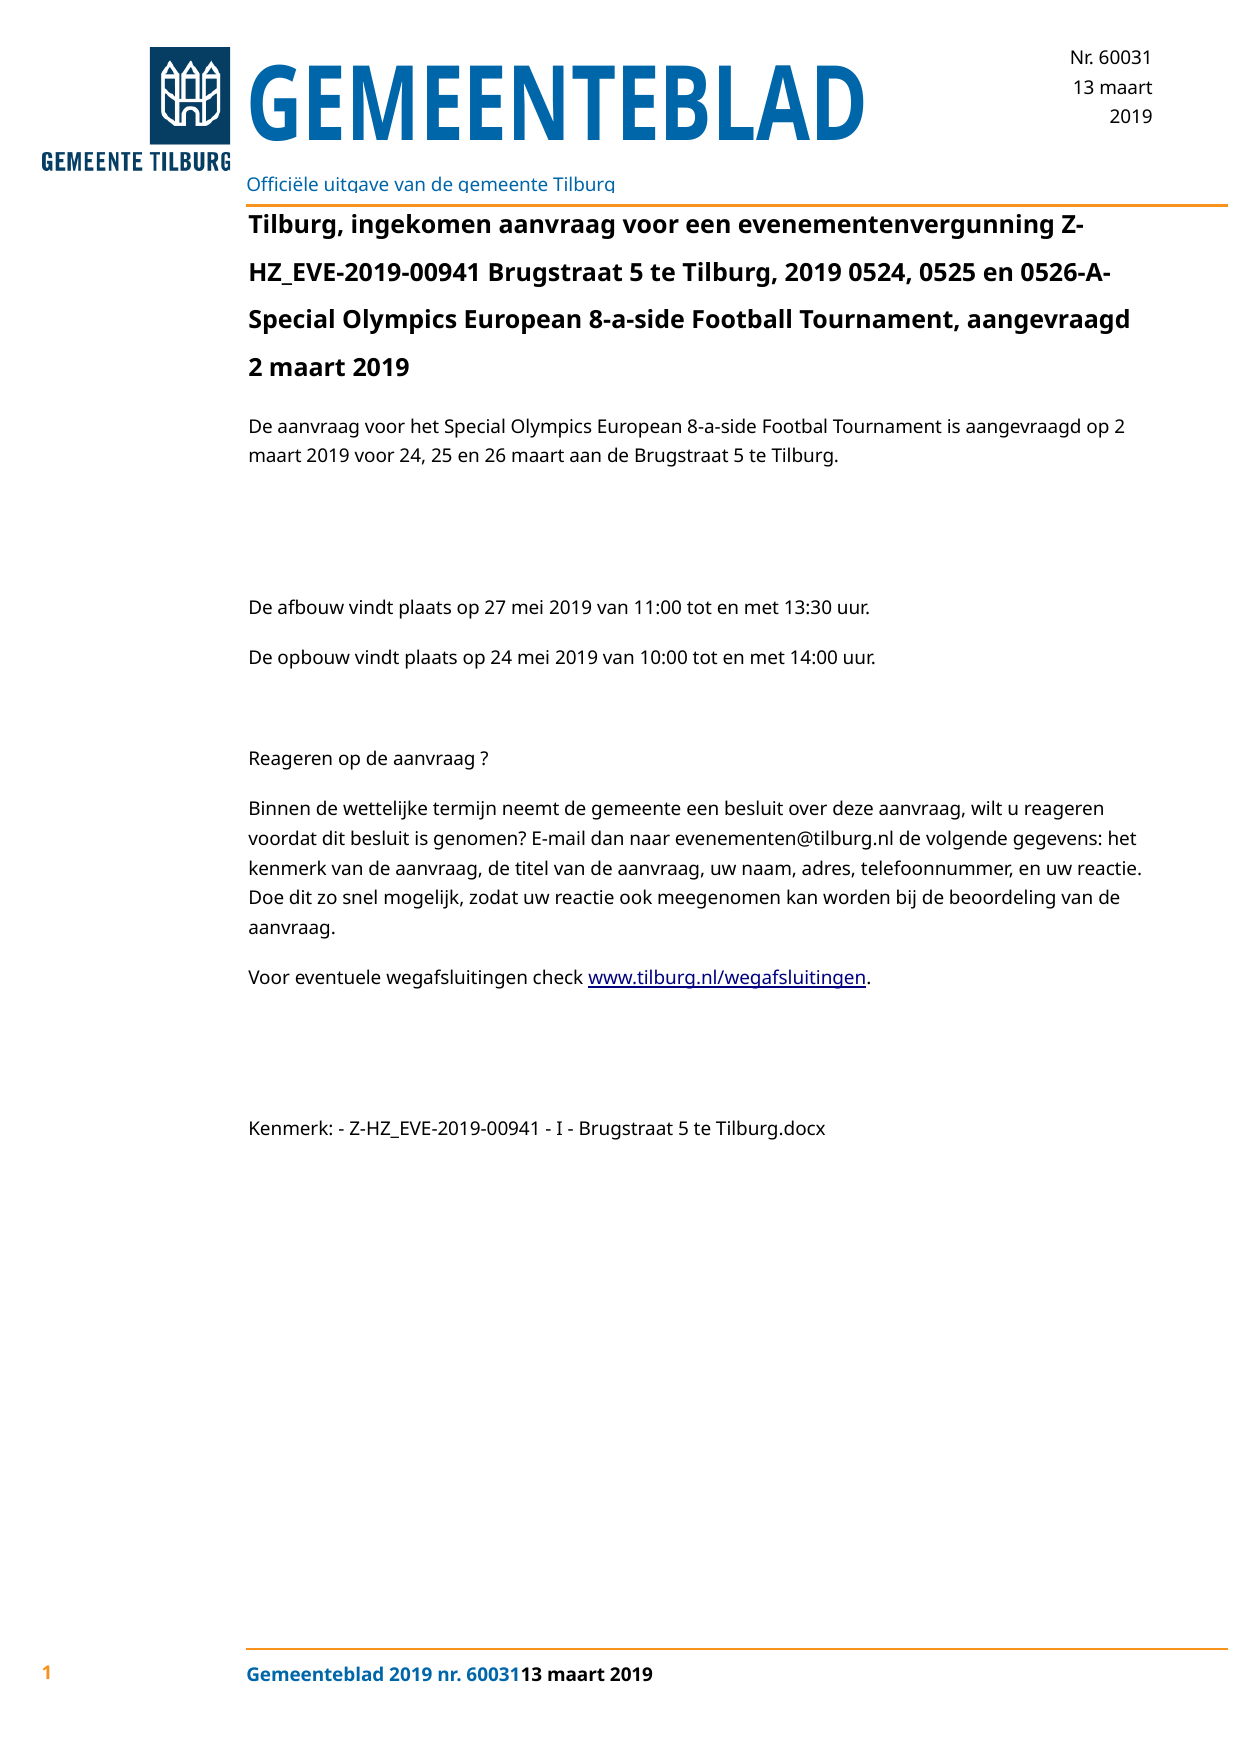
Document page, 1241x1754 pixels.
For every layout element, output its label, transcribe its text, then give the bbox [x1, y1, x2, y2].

text Binnen de wettelijke termijn neemt de gemeente een besluit over deze aanvraag, wilt u reageren voordat dit besluit is genomen? E-mail dan naar evenementen@tilburg.nl de volgende gegevens: het kenmerk van de aanvraag, de titel van de aanvraag, uw naam, adres, telefoonnummer, en uw reactie. Doe dit zo snel mogelijk, zodat uw reactie ook meegenomen kan worden bij de beoordeling van de aanvraag. [248, 796, 1152, 940]
text De opbouw vindt plaats op 24 mei 2019 van 10:00 tot en met 14:00 uur. [248, 644, 1152, 670]
text Voor eventuele wegafsluitingen check www.tilburg.nl/wegafsluitingen. [248, 964, 1152, 990]
text Tilburg, ingekomen aanvraag voor een evenementenvergunning Z-HZ_EVE-2019-00941 Brugstraat 5 te Tilburg, 2019 0524, 0525 en 0526-A-Special Olympics European 8-a-side Football Tournament, aangevraagd 2 maart 2019 [248, 207, 1152, 384]
text De aanvraag voor het Special Olympics European 8-a-side Footbal Tournament is aangevraagd op 2 maart 2019 voor 24, 25 en 26 maart aan de Brugstraat 5 te Tilburg. [248, 413, 1152, 468]
picture [41, 47, 231, 172]
text Kenmerk: - Z-HZ_EVE-2019-00941 - I - Brugstraat 5 te Tilburg.docx [248, 1116, 1152, 1141]
text Reageren op de aanvraag ? [248, 745, 1152, 771]
text De afbouw vindt plaats op 27 mei 2019 van 11:00 tot en met 13:30 uur. [248, 594, 1152, 620]
